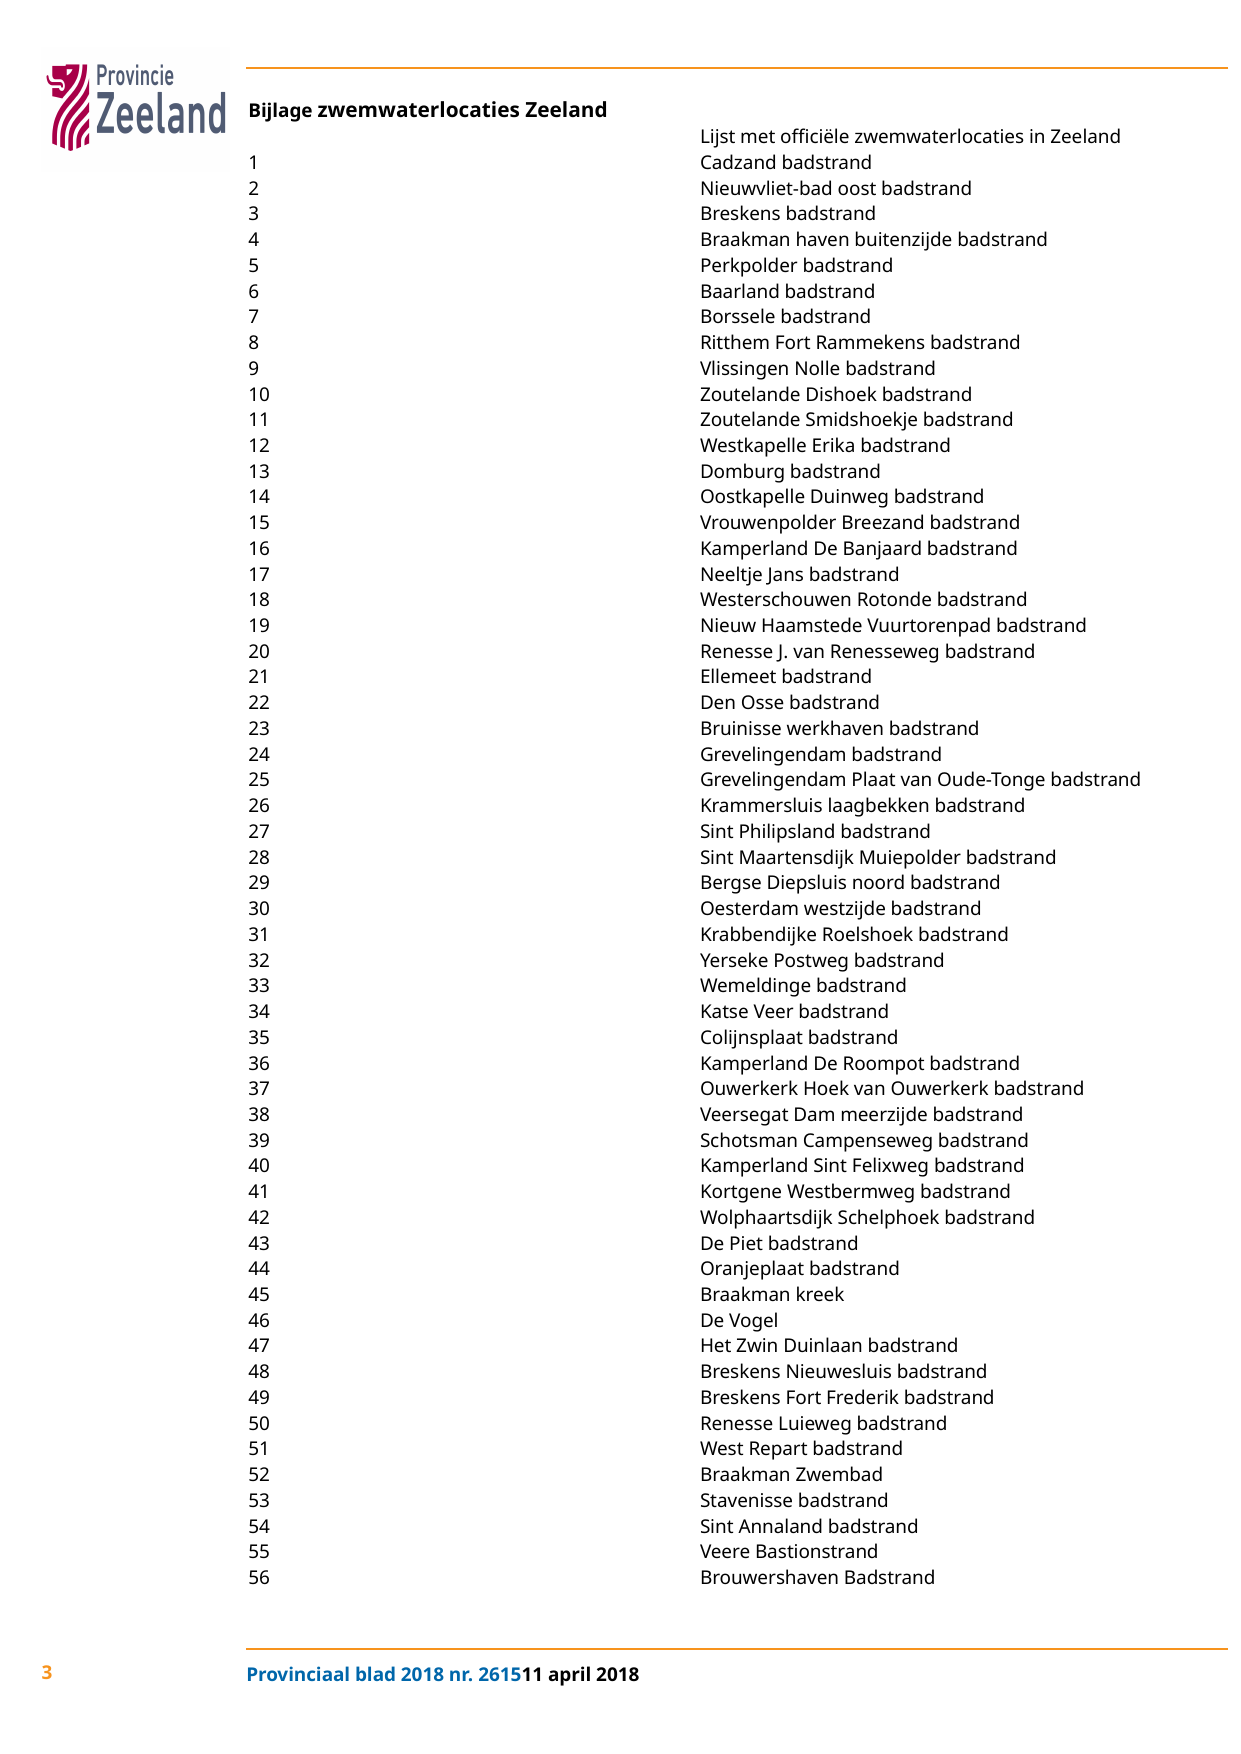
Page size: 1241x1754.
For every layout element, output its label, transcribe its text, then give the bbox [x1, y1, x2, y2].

table_cell 26 [248, 793, 700, 818]
table_cell Krabbendijke Roelshoek badstrand [700, 921, 1152, 947]
table_cell Perkpolder badstrand [700, 252, 1152, 278]
table_cell 45 [248, 1281, 700, 1307]
table_cell 42 [248, 1204, 700, 1230]
table_cell Braakman haven buitenzijde badstrand [700, 226, 1152, 252]
table_cell Cadzand badstrand [700, 149, 1152, 175]
table_cell Nieuwvliet-bad oost badstrand [700, 175, 1152, 201]
table_cell 47 [248, 1333, 700, 1358]
table_cell Grevelingendam badstrand [700, 741, 1152, 767]
table_cell Sint Maartensdijk Muiepolder badstrand [700, 844, 1152, 869]
table_cell Oostkapelle Duinweg badstrand [700, 484, 1152, 509]
table_cell 9 [248, 355, 700, 381]
table_cell Domburg badstrand [700, 458, 1152, 484]
table_cell Braakman Zwembad [700, 1461, 1152, 1487]
table_cell 44 [248, 1256, 700, 1281]
table_cell Stavenisse badstrand [700, 1487, 1152, 1513]
table_cell 1 [248, 149, 700, 175]
table_cell Sint Philipsland badstrand [700, 818, 1152, 844]
table_cell Westkapelle Erika badstrand [700, 432, 1152, 458]
table_cell Veere Bastionstrand [700, 1539, 1152, 1564]
table_cell 29 [248, 870, 700, 895]
table_cell Brouwershaven Badstrand [700, 1564, 1152, 1590]
table_cell 50 [248, 1410, 700, 1436]
table_cell Breskens Nieuwesluis badstrand [700, 1359, 1152, 1384]
table_cell 33 [248, 973, 700, 998]
table_cell Het Zwin Duinlaan badstrand [700, 1333, 1152, 1358]
table_cell Zoutelande Smidshoekje badstrand [700, 406, 1152, 432]
table_cell Nieuw Haamstede Vuurtorenpad badstrand [700, 612, 1152, 638]
table_cell 8 [248, 329, 700, 355]
table_cell 25 [248, 767, 700, 792]
table_cell Schotsman Campenseweg badstrand [700, 1127, 1152, 1153]
table_cell Yerseke Postweg badstrand [700, 947, 1152, 972]
table_cell Veersegat Dam meerzijde badstrand [700, 1101, 1152, 1127]
table_cell 18 [248, 587, 700, 612]
table_cell 40 [248, 1153, 700, 1178]
table_cell 13 [248, 458, 700, 484]
table_cell 39 [248, 1127, 700, 1153]
table_cell 12 [248, 432, 700, 458]
table_cell 20 [248, 638, 700, 664]
table_cell 17 [248, 561, 700, 587]
table_cell 51 [248, 1436, 700, 1461]
table_cell 19 [248, 612, 700, 638]
table_cell 11 [248, 406, 700, 432]
table_cell 22 [248, 690, 700, 715]
table_cell 43 [248, 1230, 700, 1256]
table_cell 15 [248, 509, 700, 535]
table_cell 14 [248, 484, 700, 509]
table_cell 32 [248, 947, 700, 972]
table_cell 48 [248, 1359, 700, 1384]
table_cell Sint Annaland badstrand [700, 1513, 1152, 1538]
table_cell 36 [248, 1050, 700, 1075]
table_cell 21 [248, 664, 700, 689]
table_cell Oranjeplaat badstrand [700, 1256, 1152, 1281]
table_cell Renesse J. van Renesseweg badstrand [700, 638, 1152, 664]
table_cell 5 [248, 252, 700, 278]
table_cell Breskens badstrand [700, 201, 1152, 226]
table_cell De Vogel [700, 1307, 1152, 1333]
text Bijlage zwemwaterlocaties Zeeland [248, 95, 1152, 123]
table_cell Wemeldinge badstrand [700, 973, 1152, 998]
table_cell 35 [248, 1024, 700, 1050]
table_cell 7 [248, 304, 700, 329]
table_cell De Piet badstrand [700, 1230, 1152, 1256]
table_cell Oesterdam westzijde badstrand [700, 895, 1152, 921]
table_cell Kamperland Sint Felixweg badstrand [700, 1153, 1152, 1178]
table_cell Westerschouwen Rotonde badstrand [700, 587, 1152, 612]
table_cell Colijnsplaat badstrand [700, 1024, 1152, 1050]
table_cell Vrouwenpolder Breezand badstrand [700, 509, 1152, 535]
table_header Lijst met officiële zwemwaterlocaties in Zeeland [700, 124, 1152, 149]
table_cell 3 [248, 201, 700, 226]
table_cell 6 [248, 278, 700, 303]
table_cell 54 [248, 1513, 700, 1538]
table_cell Wolphaartsdijk Schelphoek badstrand [700, 1204, 1152, 1230]
table_cell West Repart badstrand [700, 1436, 1152, 1461]
table_cell Grevelingendam Plaat van Oude-Tonge badstrand [700, 767, 1152, 792]
table_cell 30 [248, 895, 700, 921]
table_cell Ouwerkerk Hoek van Ouwerkerk badstrand [700, 1075, 1152, 1101]
table_cell Bruinisse werkhaven badstrand [700, 715, 1152, 741]
table_cell Ritthem Fort Rammekens badstrand [700, 329, 1152, 355]
table_cell Katse Veer badstrand [700, 998, 1152, 1024]
table_cell Borssele badstrand [700, 304, 1152, 329]
table_cell Baarland badstrand [700, 278, 1152, 303]
table_cell 56 [248, 1564, 700, 1590]
table_cell 34 [248, 998, 700, 1024]
table_cell Kortgene Westbermweg badstrand [700, 1178, 1152, 1204]
table_cell 28 [248, 844, 700, 869]
table_header [248, 124, 700, 149]
table_cell 55 [248, 1539, 700, 1564]
table_cell 2 [248, 175, 700, 201]
table_cell 31 [248, 921, 700, 947]
table_cell Kamperland De Roompot badstrand [700, 1050, 1152, 1075]
table_cell Den Osse badstrand [700, 690, 1152, 715]
table_cell 41 [248, 1178, 700, 1204]
table_cell 46 [248, 1307, 700, 1333]
table_cell 49 [248, 1384, 700, 1410]
table_cell 24 [248, 741, 700, 767]
table_cell Krammersluis laagbekken badstrand [700, 793, 1152, 818]
table_cell Breskens Fort Frederik badstrand [700, 1384, 1152, 1410]
table_cell 38 [248, 1101, 700, 1127]
picture [41, 47, 231, 172]
table_cell 53 [248, 1487, 700, 1513]
table_cell 16 [248, 535, 700, 561]
table_cell 23 [248, 715, 700, 741]
table_cell Braakman kreek [700, 1281, 1152, 1307]
table_cell Kamperland De Banjaard badstrand [700, 535, 1152, 561]
table_cell 4 [248, 226, 700, 252]
table_cell 37 [248, 1075, 700, 1101]
table_cell Bergse Diepsluis noord badstrand [700, 870, 1152, 895]
table_cell 52 [248, 1461, 700, 1487]
table_cell Vlissingen Nolle badstrand [700, 355, 1152, 381]
table_cell Zoutelande Dishoek badstrand [700, 381, 1152, 406]
table_cell 10 [248, 381, 700, 406]
table_cell Ellemeet badstrand [700, 664, 1152, 689]
table_cell Renesse Luieweg badstrand [700, 1410, 1152, 1436]
table_cell Neeltje Jans badstrand [700, 561, 1152, 587]
table_cell 27 [248, 818, 700, 844]
